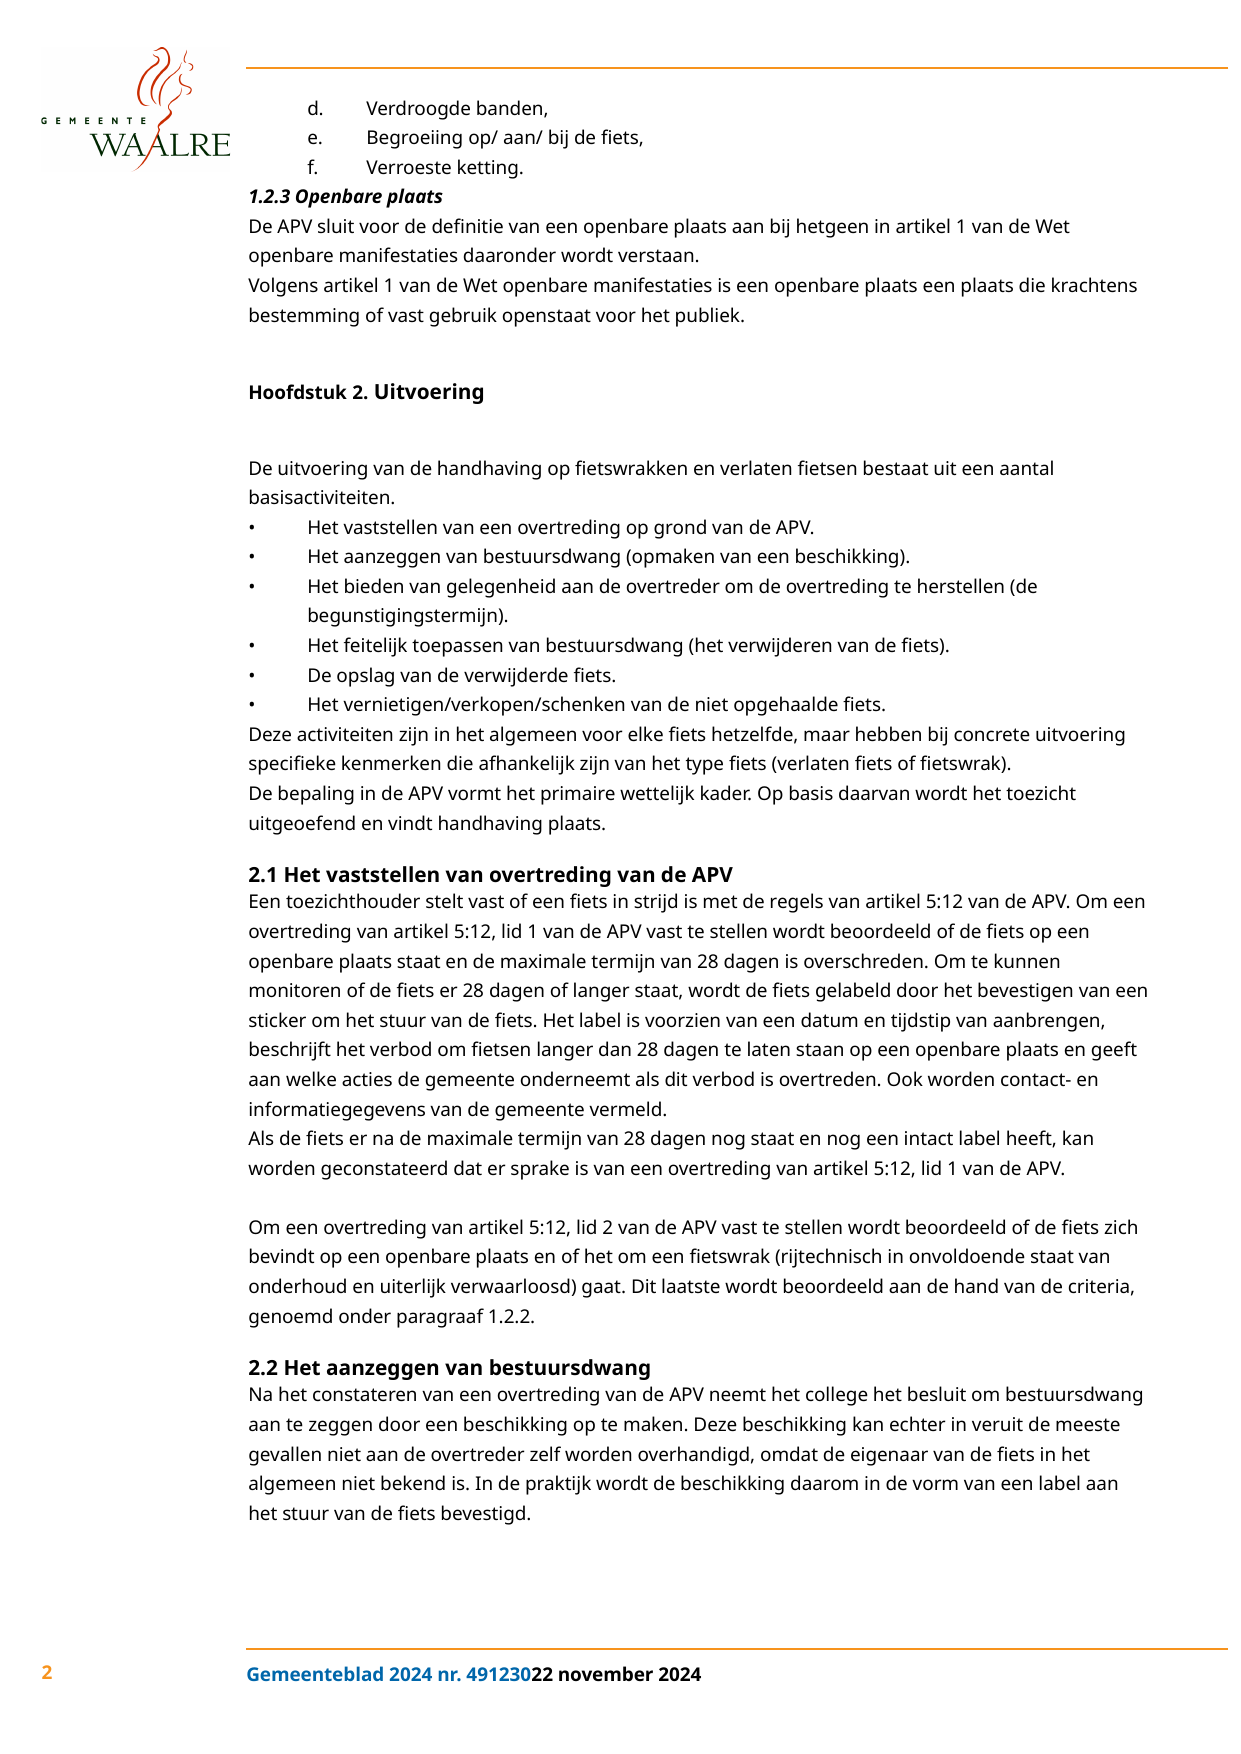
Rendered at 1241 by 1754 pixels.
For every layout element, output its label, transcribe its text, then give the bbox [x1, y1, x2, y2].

text Deze activiteiten zijn in het algemeen voor elke fiets hetzelfde, maar hebben bij concrete uitvoering specifieke kenmerken die afhankelijk zijn van het type fiets (verlaten fiets of fietswrak). [248, 721, 1152, 776]
text Volgens artikel 1 van de Wet openbare manifestaties is een openbare plaats een plaats die krachtens bestemming of vast gebruik openstaat voor het publiek. [248, 272, 1152, 328]
text Na het constateren van een overtreding van de APV neemt het college het besluit om bestuursdwang aan te zeggen door een beschikking op te maken. Deze beschikking kan echter in veruit de meeste gevallen niet aan de overtreder zelf worden overhandigd, omdat de eigenaar van de fiets in het algemeen niet bekend is. In de praktijk wordt de beschikking daarom in de vorm van een label aan het stuur van de fiets bevestigd. [248, 1382, 1152, 1526]
text De bepaling in de APV vormt het primaire wettelijk kader. Op basis daarvan wordt het toezicht uitgeoefend en vindt handhaving plaats. [248, 780, 1152, 836]
text De APV sluit voor de definitie van een openbare plaats aan bij hetgeen in artikel 1 van de Wet openbare manifestaties daaronder wordt verstaan. [248, 213, 1152, 268]
list Verdroogde banden, [307, 95, 1152, 121]
text 1.2.3 Openbare plaats [248, 183, 1152, 209]
text 2.2 Het aanzeggen van bestuursdwang [248, 1353, 1152, 1382]
list De opslag van de verwijderde fiets. [248, 662, 1152, 688]
list Het vernietigen/verkopen/schenken van de niet opgehaalde fiets. [248, 691, 1152, 717]
list Begroeiing op/ aan/ bij de fiets, [307, 124, 1152, 150]
text Een toezichthouder stelt vast of een fiets in strijd is met de regels van artikel 5:12 van de APV. Om een overtreding van artikel 5:12, lid 1 van de APV vast te stellen wordt beoordeeld of de fiets op een openbare plaats staat en de maximale termijn van 28 dagen is overschreden. Om te kunnen monitoren of de fiets er 28 dagen of langer staat, wordt de fiets gelabeld door het bevestigen van een sticker om het stuur van de fiets. Het label is voorzien van een datum en tijdstip van aanbrengen, beschrijft het verbod om fietsen langer dan 28 dagen te laten staan op een openbare plaats en geeft aan welke acties de gemeente onderneemt als dit verbod is overtreden. Ook worden contact- en informatiegegevens van de gemeente vermeld. [248, 889, 1152, 1121]
text De uitvoering van de handhaving op fietswrakken en verlaten fietsen bestaat uit een aantal basisactiviteiten. [248, 455, 1152, 510]
list Het vaststellen van een overtreding op grond van de APV. [248, 514, 1152, 540]
text 2.1 Het vaststellen van overtreding van de APV [248, 860, 1152, 889]
picture [41, 47, 231, 172]
list Het aanzeggen van bestuursdwang (opmaken van een beschikking). [248, 543, 1152, 569]
list Verroeste ketting. [307, 154, 1152, 180]
text Als de fiets er na de maximale termijn van 28 dagen nog staat en nog een intact label heeft, kan worden geconstateerd dat er sprake is van een overtreding van artikel 5:12, lid 1 van de APV. [248, 1125, 1152, 1181]
text Hoofdstuk 2. Uitvoering [248, 377, 1152, 406]
text Om een overtreding van artikel 5:12, lid 2 van de APV vast te stellen wordt beoordeeld of de fiets zich bevindt op een openbare plaats en of het om een fietswrak (rijtechnisch in onvoldoende staat van onderhoud en uiterlijk verwaarloosd) gaat. Dit laatste wordt beoordeeld aan de hand van de criteria, genoemd onder paragraaf 1.2.2. [248, 1214, 1152, 1328]
list Het feitelijk toepassen van bestuursdwang (het verwijderen van de fiets). [248, 632, 1152, 658]
list Het bieden van gelegenheid aan de overtreder om de overtreding te herstellen (de begunstigingstermijn). [248, 573, 1152, 628]
